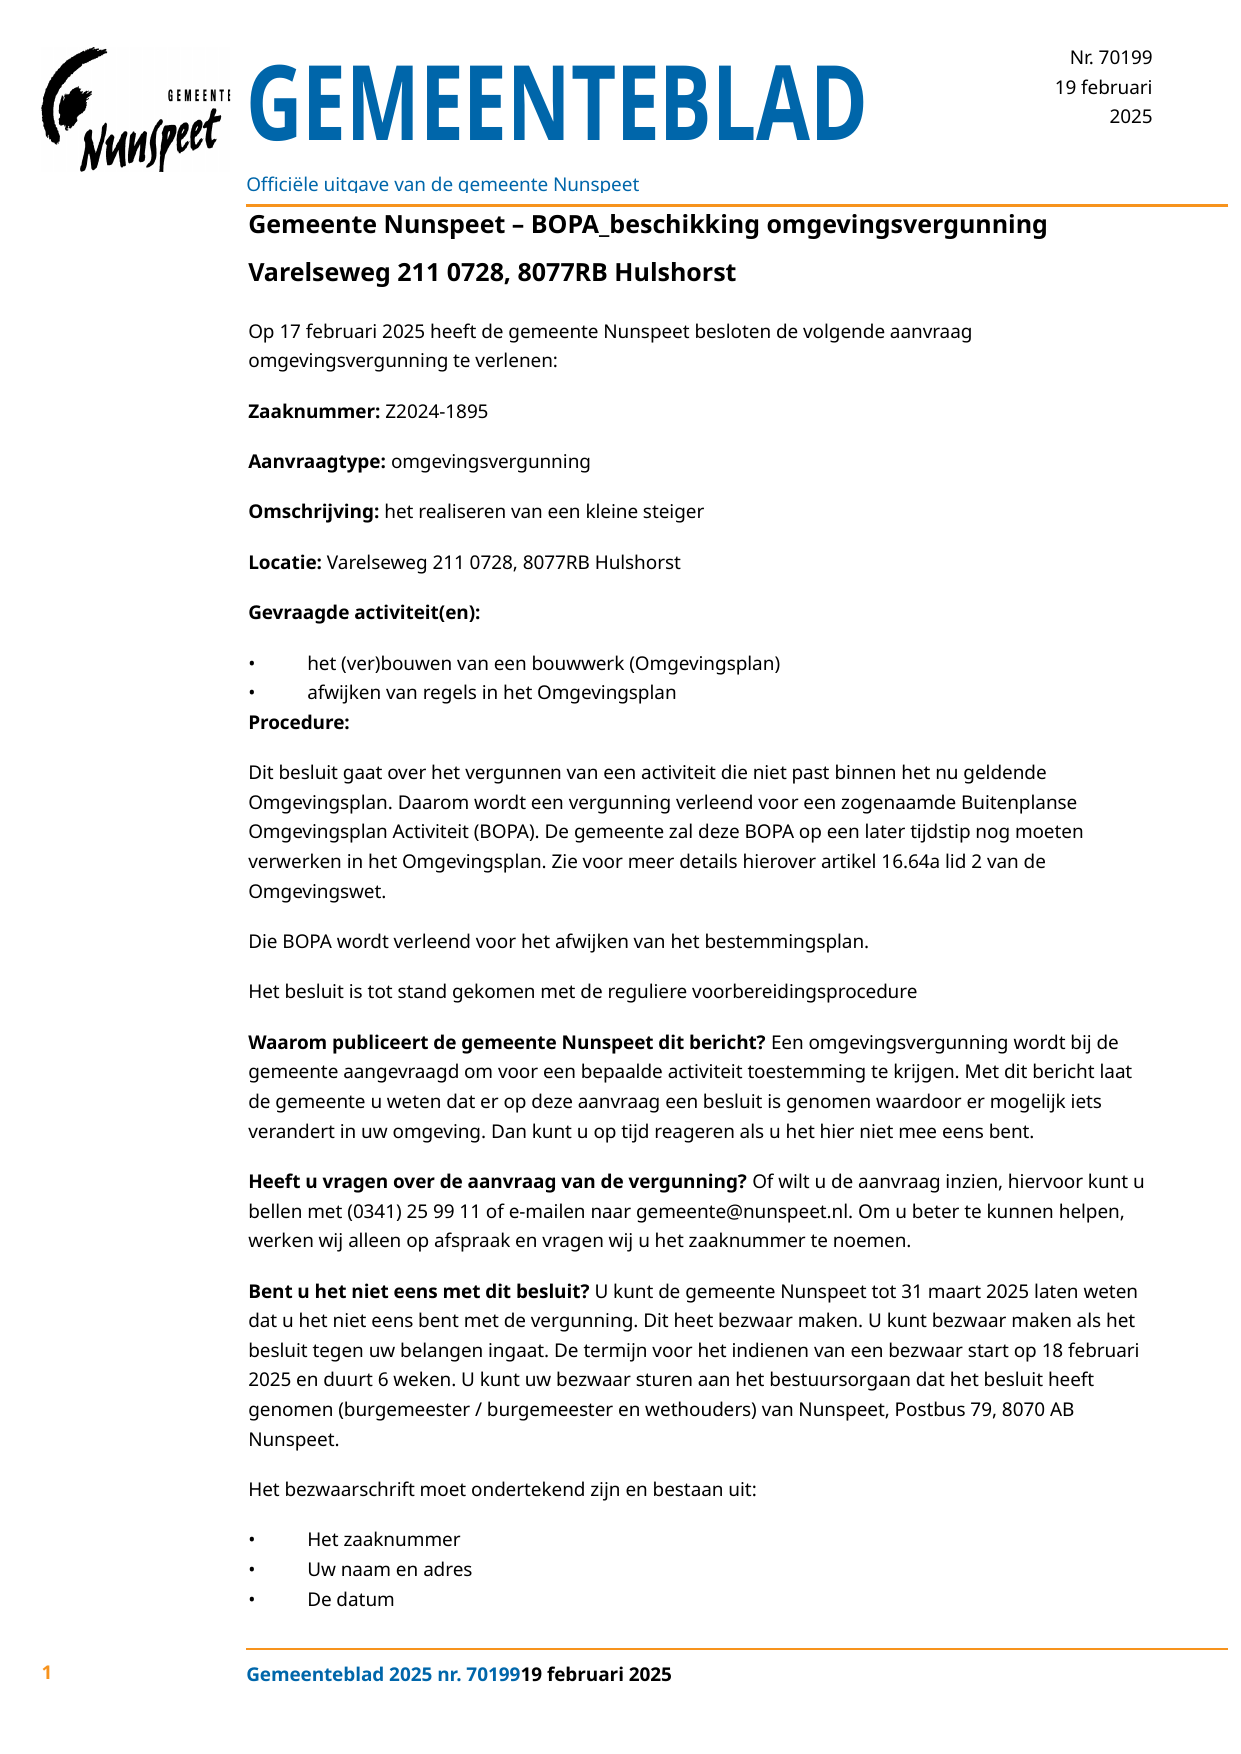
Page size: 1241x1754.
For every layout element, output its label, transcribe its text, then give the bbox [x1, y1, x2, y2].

text Aanvraagtype: omgevingsvergunning [248, 448, 1152, 474]
picture [41, 47, 231, 172]
text Omschrijving: het realiseren van een kleine steiger [248, 499, 1152, 524]
text Gemeente Nunspeet – BOPA_beschikking omgevingsvergunning Varelseweg 211 0728, 8077RB Hulshorst [248, 207, 1152, 288]
text Het bezwaarschrift moet ondertekend zijn en bestaan uit: [248, 1476, 1152, 1502]
text Procedure: [248, 709, 1152, 735]
text Waarom publiceert de gemeente Nunspeet dit bericht? Een omgevingsvergunning wordt bij de gemeente aangevraagd om voor een bepaalde activiteit toestemming te krijgen. Met dit bericht laat de gemeente u weten dat er op deze aanvraag een besluit is genomen waardoor er mogelijk iets verandert in uw omgeving. Dan kunt u op tijd reageren als u het hier niet mee eens bent. [248, 1029, 1152, 1144]
list De datum [248, 1586, 1152, 1612]
list Het zaaknummer [248, 1527, 1152, 1552]
text Op 17 februari 2025 heeft de gemeente Nunspeet besloten de volgende aanvraag omgevingsvergunning te verlenen: [248, 318, 1152, 373]
text Locatie: Varelseweg 211 0728, 8077RB Hulshorst [248, 549, 1152, 575]
text Bent u het niet eens met dit besluit? U kunt de gemeente Nunspeet tot 31 maart 2025 laten weten dat u het niet eens bent met de vergunning. Dit heet bezwaar maken. U kunt bezwaar maken als het besluit tegen uw belangen ingaat. De termijn voor het indienen van een bezwaar start op 18 februari 2025 en duurt 6 weken. U kunt uw bezwaar sturen aan het bestuursorgaan dat het besluit heeft genomen (burgemeester / burgemeester en wethouders) van Nunspeet, Postbus 79, 8070 AB Nunspeet. [248, 1278, 1152, 1452]
text Die BOPA wordt verleend voor het afwijken van het bestemmingsplan. [248, 928, 1152, 954]
text Heeft u vragen over de aanvraag van de vergunning? Of wilt u de aanvraag inzien, hiervoor kunt u bellen met (0341) 25 99 11 of e-mailen naar gemeente@nunspeet.nl. Om u beter te kunnen helpen, werken wij alleen op afspraak en vragen wij u het zaaknummer te noemen. [248, 1168, 1152, 1253]
text Dit besluit gaat over het vergunnen van een activiteit die niet past binnen het nu geldende Omgevingsplan. Daarom wordt een vergunning verleend voor een zogenaamde Buitenplanse Omgevingsplan Activiteit (BOPA). De gemeente zal deze BOPA op een later tijdstip nog moeten verwerken in het Omgevingsplan. Zie voor meer details hierover artikel 16.64a lid 2 van de Omgevingswet. [248, 759, 1152, 904]
list het (ver)bouwen van een bouwwerk (Omgevingsplan) [248, 650, 1152, 676]
list Uw naam en adres [248, 1556, 1152, 1582]
text Het besluit is tot stand gekomen met de reguliere voorbereidingsprocedure [248, 979, 1152, 1004]
list afwijken van regels in het Omgevingsplan [248, 679, 1152, 705]
text Gevraagde activiteit(en): [248, 599, 1152, 625]
text Zaaknummer: Z2024-1895 [248, 398, 1152, 424]
